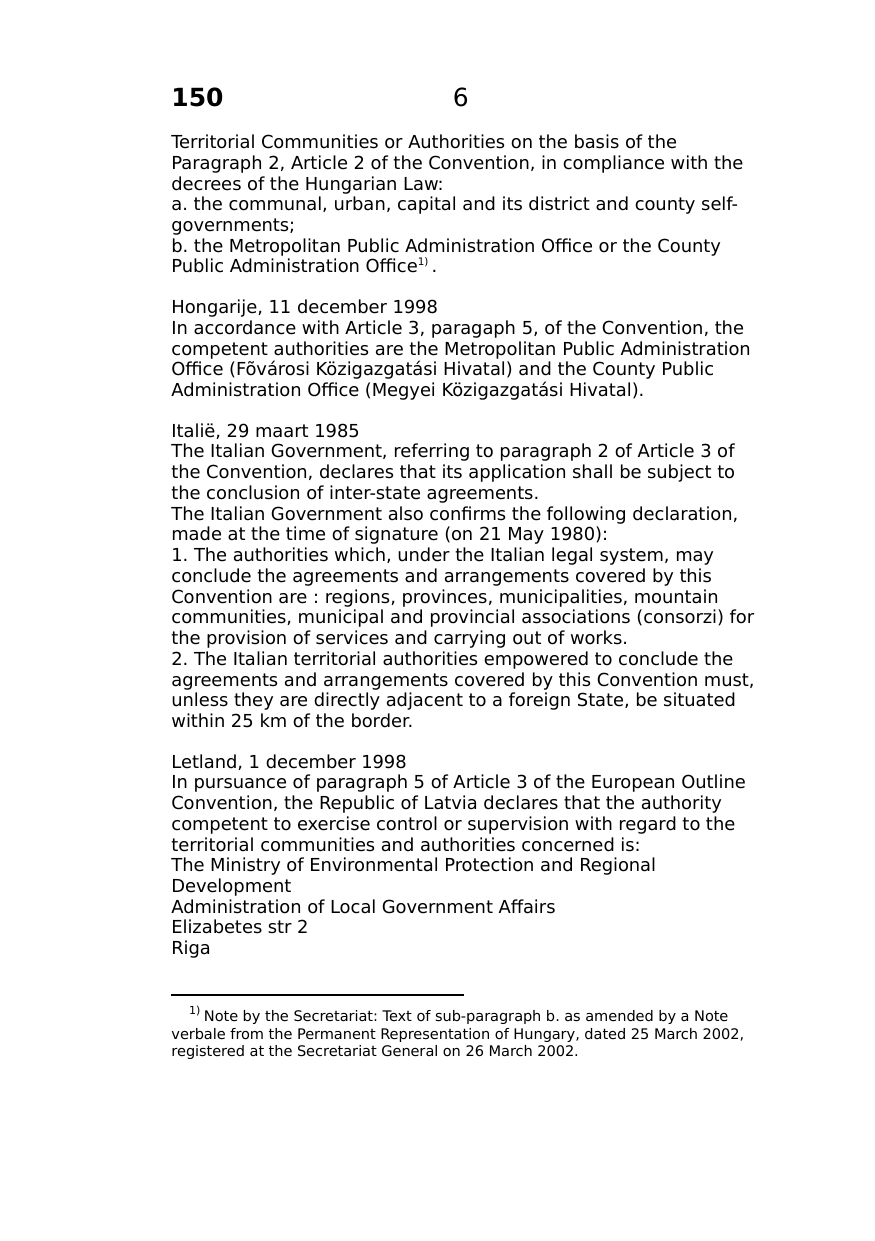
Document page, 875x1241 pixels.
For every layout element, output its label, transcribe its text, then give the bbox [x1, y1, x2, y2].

text Italië, 29 maart 1985 [171, 421, 756, 441]
text Elizabetes str 2 [171, 917, 756, 938]
text b. the Metropolitan Public Administration Office or the County Public Administration Office. [171, 236, 756, 277]
text The Italian Government, referring to paragraph 2 of Article 3 of the Convention, declares that its application shall be subject to the conclusion of inter-state agreements. [171, 441, 756, 503]
text The Ministry of Environmental Protection and Regional Development [171, 855, 756, 897]
text Letland, 1 december 1998 [171, 752, 756, 772]
text Administration of Local Government Affairs [171, 897, 756, 917]
text In accordance with Article 3, paragaph 5, of the Convention, the competent authorities are the Metropolitan Public Administration Office (Fõvárosi Közigazgatási Hivatal) and the County Public Administration Office (Megyei Közigazgatási Hivatal). [171, 318, 756, 401]
text Territorial Communities or Authorities on the basis of the Paragraph 2, Article 2 of the Convention, in compliance with the decrees of the Hungarian Law: [171, 132, 756, 194]
text In pursuance of paragraph 5 of Article 3 of the European Outline Convention, the Republic of Latvia declares that the authority competent to exercise control or supervision with regard to the territorial communities and authorities concerned is: [171, 772, 756, 855]
text The Italian Government also confirms the following declaration, made at the time of signature (on 21 May 1980): [171, 503, 756, 545]
text Note by the Secretariat: Text of sub-paragraph b. as amended by a Note verbale from the Permanent Representation of Hungary, dated 25 March 2002, registered at the Secretariat General on 26 March 2002. [171, 1004, 756, 1060]
text 1. The authorities which, under the Italian legal system, may conclude the agreements and arrangements covered by this Convention are : regions, provinces, municipalities, mountain communities, municipal and provincial associations (consorzi) for the provision of services and carrying out of works. [171, 545, 756, 649]
text 2. The Italian territorial authorities empowered to conclude the agreements and arrangements covered by this Convention must, unless they are directly adjacent to a foreign State, be situated within 25 km of the border. [171, 649, 756, 732]
text Riga [171, 938, 756, 959]
text a. the communal, urban, capital and its district and county self-governments; [171, 194, 756, 236]
text Hongarije, 11 december 1998 [171, 297, 756, 318]
